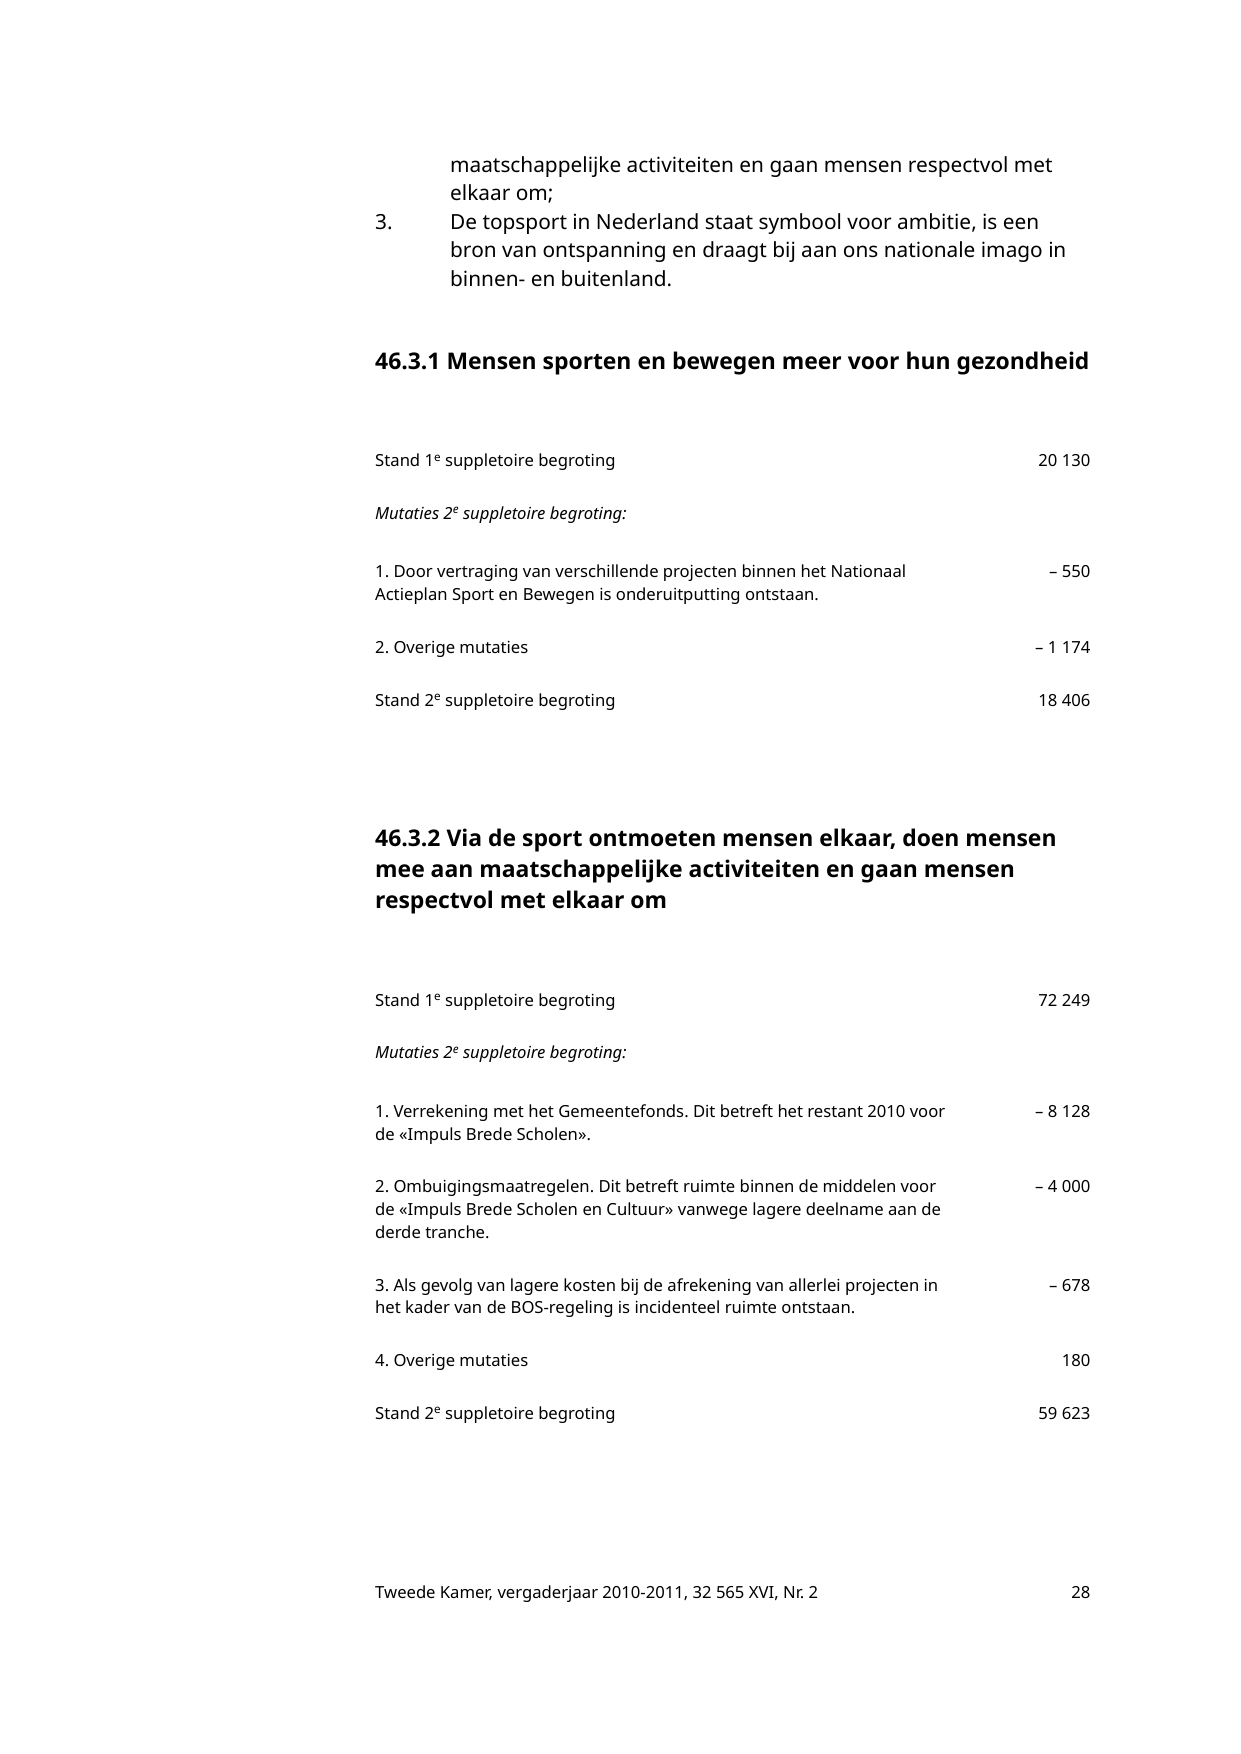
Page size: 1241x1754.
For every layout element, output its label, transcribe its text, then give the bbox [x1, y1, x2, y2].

table_cell – 1 174 [947, 635, 1090, 688]
table_cell 3. Als gevolg van lagere kosten bij de afrekening van allerlei projecten in het kader van de BOS-regeling is incidenteel ruimte ontstaan. [375, 1273, 947, 1348]
table_cell 59 623 [947, 1401, 1090, 1454]
table_cell Mutaties 2e suppletoire begroting: [375, 502, 947, 560]
table_cell Mutaties 2e suppletoire begroting: [375, 1041, 947, 1099]
table_cell [947, 1041, 1090, 1099]
table_header Stand 1e suppletoire begroting [375, 989, 947, 1041]
table_cell – 8 128 [947, 1100, 1090, 1175]
table_cell 1. Verrekening met het Gemeentefonds. Dit betreft het restant 2010 voor de «Impuls Brede Scholen». [375, 1100, 947, 1175]
table_cell Stand 2e suppletoire begroting [375, 688, 947, 741]
table_cell – 4 000 [947, 1175, 1090, 1273]
table_cell 4. Overige mutaties [375, 1349, 947, 1401]
table_cell [947, 502, 1090, 560]
table_cell 180 [947, 1349, 1090, 1401]
subtitle 46.3.1 Mensen sporten en bewegen meer voor hun gezondheid [375, 345, 1090, 376]
list De topsport in Nederland staat symbool voor ambitie, is een bron van ontspanning en draagt bij aan ons nationale imago in binnen- en buitenland. [375, 207, 1090, 292]
table_cell – 550 [947, 560, 1090, 635]
table_header 20 130 [947, 449, 1090, 502]
table_cell – 678 [947, 1273, 1090, 1348]
list maatschappelijke activiteiten en gaan mensen respectvol met elkaar om; [375, 150, 1090, 207]
table_cell 2. Overige mutaties [375, 635, 947, 688]
table_cell 2. Ombuigingsmaatregelen. Dit betreft ruimte binnen de middelen voor de «Impuls Brede Scholen en Cultuur» vanwege lagere deelname aan de derde tranche. [375, 1175, 947, 1273]
table_header Stand 1e suppletoire begroting [375, 449, 947, 502]
table_cell Stand 2e suppletoire begroting [375, 1401, 947, 1454]
table_cell 18 406 [947, 688, 1090, 741]
table_header 72 249 [947, 989, 1090, 1041]
table_cell 1. Door vertraging van verschillende projecten binnen het Nationaal Actieplan Sport en Bewegen is onderuitputting ontstaan. [375, 560, 947, 635]
subtitle 46.3.2 Via de sport ontmoeten mensen elkaar, doen mensen mee aan maatschappelijke activiteiten en gaan mensen respectvol met elkaar om [375, 822, 1090, 916]
